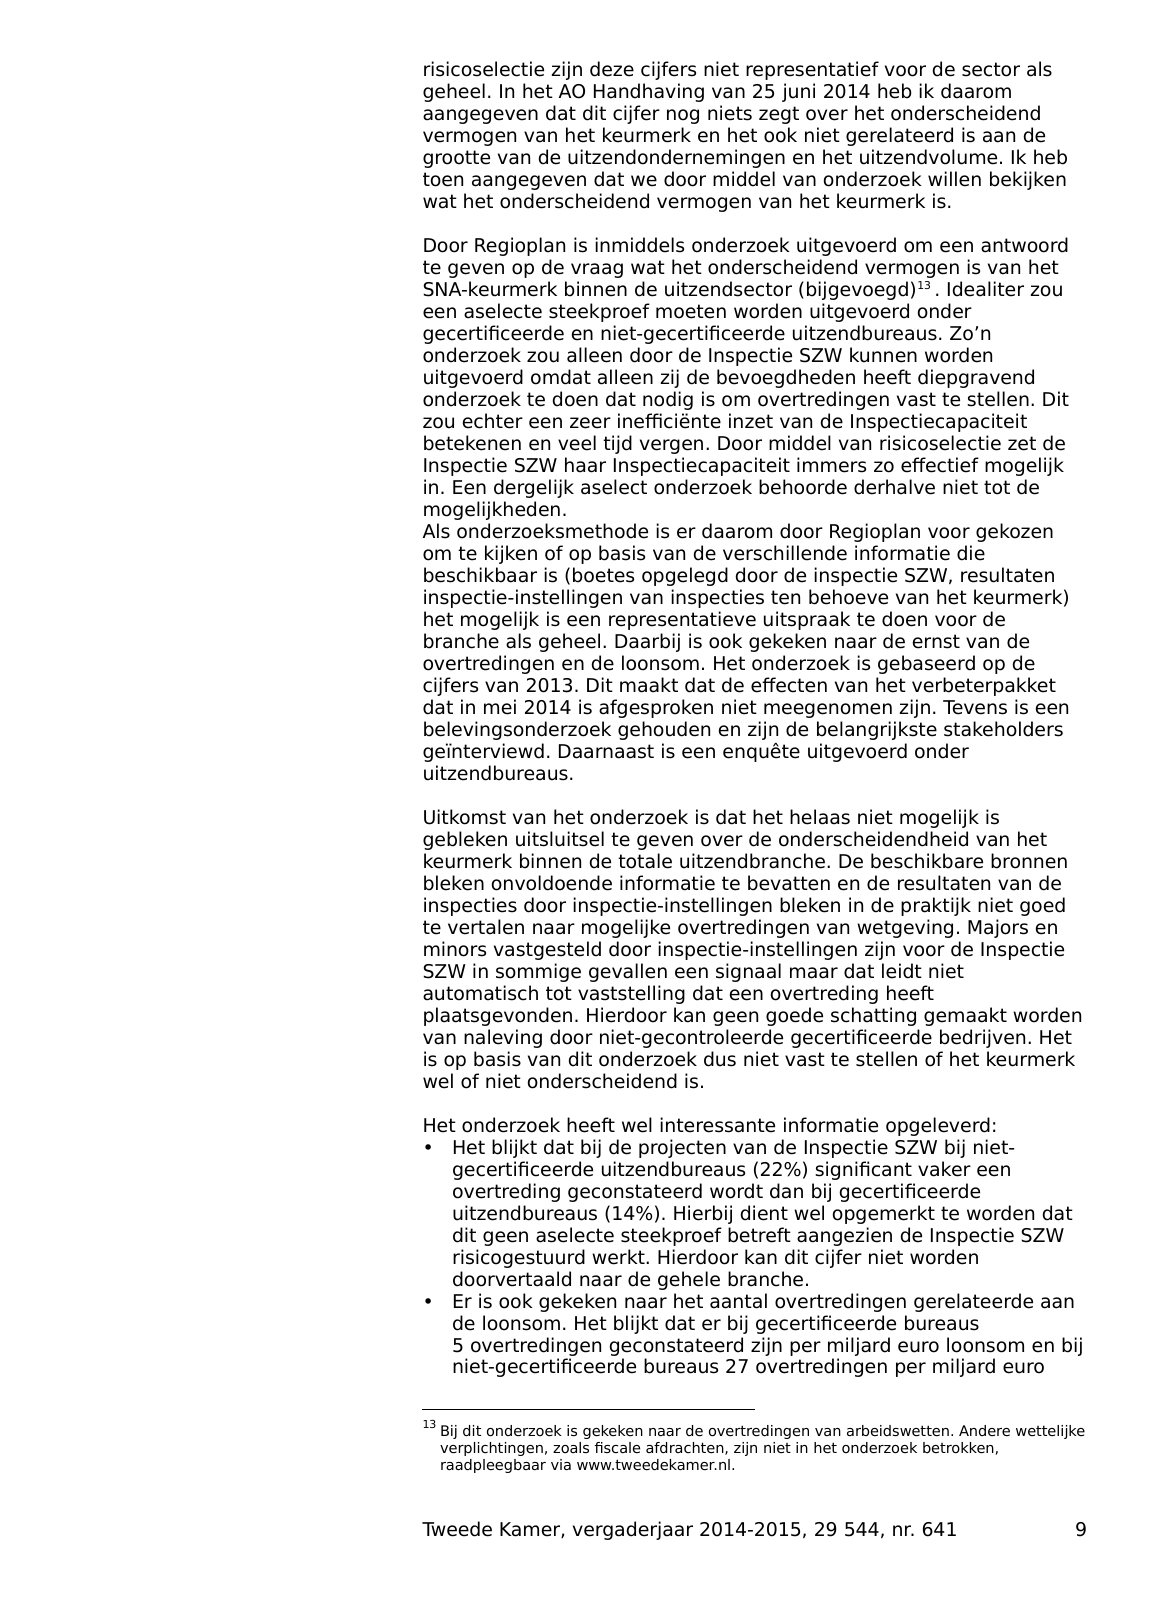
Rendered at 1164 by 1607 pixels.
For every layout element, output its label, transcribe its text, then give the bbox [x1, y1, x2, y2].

text Door Regioplan is inmiddels onderzoek uitgevoerd om een antwoord te geven op de vraag wat het onderscheidend vermogen is van het SNA-keurmerk binnen de uitzendsector (bijgevoegd). Idealiter zou een aselecte steekproef moeten worden uitgevoerd onder gecertificeerde en niet-gecertificeerde uitzendbureaus. Zo’n onderzoek zou alleen door de Inspectie SZW kunnen worden uitgevoerd omdat alleen zij de bevoegdheden heeft diepgravend onderzoek te doen dat nodig is om overtredingen vast te stellen. Dit zou echter een zeer inefficiënte inzet van de Inspectiecapaciteit betekenen en veel tijd vergen. Door middel van risicoselectie zet de Inspectie SZW haar Inspectiecapaciteit immers zo effectief mogelijk in. Een dergelijk aselect onderzoek behoorde derhalve niet tot de mogelijkheden. [422, 235, 1087, 521]
text risicoselectie zijn deze cijfers niet representatief voor de sector als geheel. In het AO Handhaving van 25 juni 2014 heb ik daarom aangegeven dat dit cijfer nog niets zegt over het onderscheidend vermogen van het keurmerk en het ook niet gerelateerd is aan de grootte van de uitzendondernemingen en het uitzendvolume. Ik heb toen aangegeven dat we door middel van onderzoek willen bekijken wat het onderscheidend vermogen van het keurmerk is. [422, 59, 1087, 213]
text • Er is ook gekeken naar het aantal overtredingen gerelateerde aan de loonsom. Het blijkt dat er bij gecertificeerde bureaus 5 overtredingen geconstateerd zijn per miljard euro loonsom en bij niet-gecertificeerde bureaus 27 overtredingen per miljard euro [422, 1291, 1087, 1378]
text Als onderzoeksmethode is er daarom door Regioplan voor gekozen om te kijken of op basis van de verschillende informatie die beschikbaar is (boetes opgelegd door de inspectie SZW, resultaten inspectie-instellingen van inspecties ten behoeve van het keurmerk) het mogelijk is een representatieve uitspraak te doen voor de branche als geheel. Daarbij is ook gekeken naar de ernst van de overtredingen en de loonsom. Het onderzoek is gebaseerd op de cijfers van 2013. Dit maakt dat de effecten van het verbeterpakket dat in mei 2014 is afgesproken niet meegenomen zijn. Tevens is een belevingsonderzoek gehouden en zijn de belangrijkste stakeholders geïnterviewd. Daarnaast is een enquête uitgevoerd onder uitzendbureaus. [422, 521, 1087, 784]
text Bij dit onderzoek is gekeken naar de overtredingen van arbeidswetten. Andere wettelijke verplichtingen, zoals fiscale afdrachten, zijn niet in het onderzoek betrokken, raadpleegbaar via www.tweedekamer.nl. [422, 1418, 1087, 1474]
text • Het blijkt dat bij de projecten van de Inspectie SZW bij niet-gecertificeerde uitzendbureaus (22%) significant vaker een overtreding geconstateerd wordt dan bij gecertificeerde uitzendbureaus (14%). Hierbij dient wel opgemerkt te worden dat dit geen aselecte steekproef betreft aangezien de Inspectie SZW risicogestuurd werkt. Hierdoor kan dit cijfer niet worden doorvertaald naar de gehele branche. [422, 1137, 1087, 1291]
text Het onderzoek heeft wel interessante informatie opgeleverd: [422, 1115, 1087, 1137]
text Uitkomst van het onderzoek is dat het helaas niet mogelijk is gebleken uitsluitsel te geven over de onderscheidendheid van het keurmerk binnen de totale uitzendbranche. De beschikbare bronnen bleken onvoldoende informatie te bevatten en de resultaten van de inspecties door inspectie-instellingen bleken in de praktijk niet goed te vertalen naar mogelijke overtredingen van wetgeving. Majors en minors vastgesteld door inspectie-instellingen zijn voor de Inspectie SZW in sommige gevallen een signaal maar dat leidt niet automatisch tot vaststelling dat een overtreding heeft plaatsgevonden. Hierdoor kan geen goede schatting gemaakt worden van naleving door niet-gecontroleerde gecertificeerde bedrijven. Het is op basis van dit onderzoek dus niet vast te stellen of het keurmerk wel of niet onderscheidend is. [422, 807, 1087, 1092]
